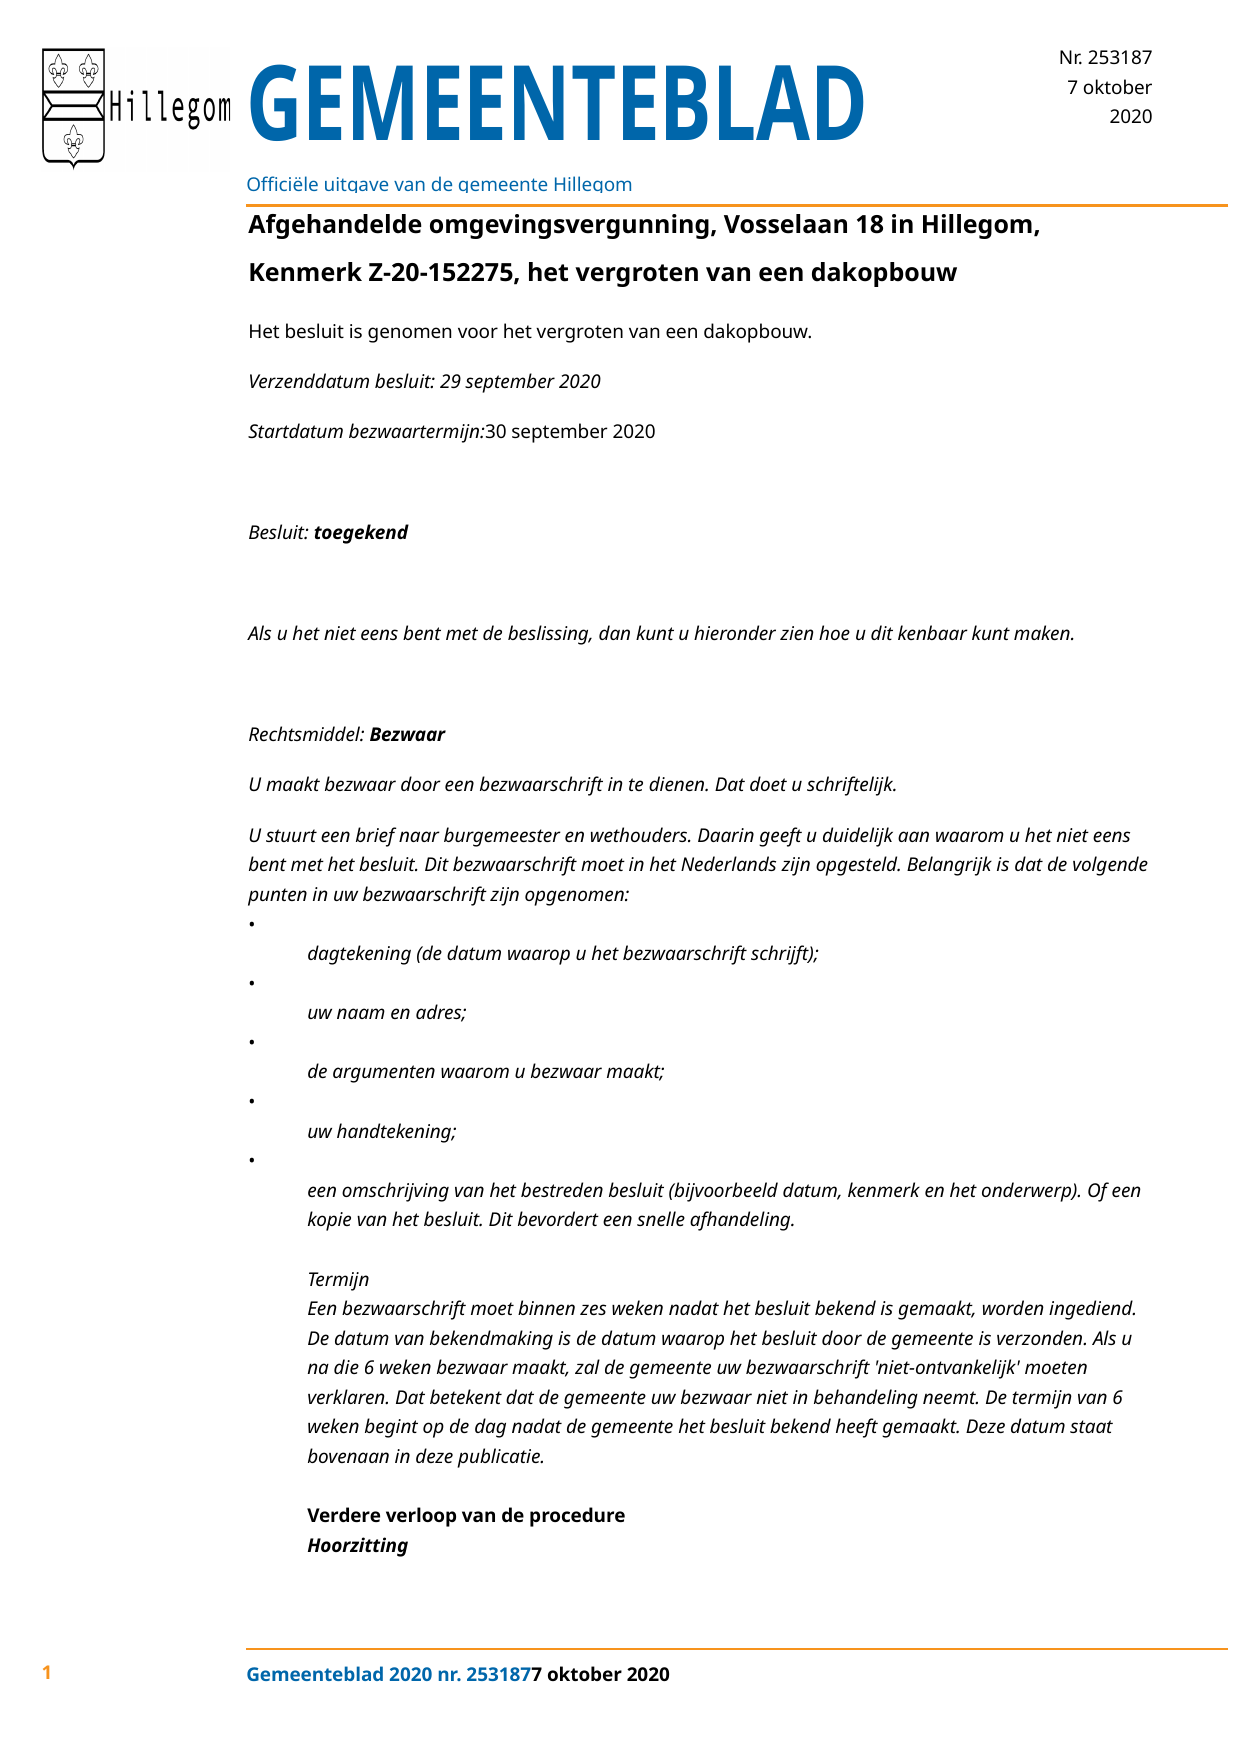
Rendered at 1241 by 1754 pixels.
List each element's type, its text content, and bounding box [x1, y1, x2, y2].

text Besluit: toegekend [248, 519, 1152, 545]
list dagtekening (de datum waarop u het bezwaarschrift schrijft); [248, 940, 1152, 966]
text Rechtsmiddel: Bezwaar [248, 721, 1152, 747]
text Als u het niet eens bent met de beslissing, dan kunt u hieronder zien hoe u dit kenbaar kunt maken. [248, 620, 1152, 646]
text Afgehandelde omgevingsvergunning, Vosselaan 18 in Hillegom, Kenmerk Z-20-152275, het vergroten van een dakopbouw [248, 207, 1152, 288]
list uw naam en adres; [248, 999, 1152, 1025]
list de argumenten waarom u bezwaar maakt; [248, 1059, 1152, 1084]
text U stuurt een brief naar burgemeester en wethouders. Daarin geeft u duidelijk aan waarom u het niet eens bent met het besluit. Dit bezwaarschrift moet in het Nederlands zijn opgesteld. Belangrijk is dat de volgende punten in uw bezwaarschrift zijn opgenomen: [248, 822, 1152, 907]
list Termijn [248, 1266, 1152, 1292]
picture [41, 47, 231, 172]
list een omschrijving van het bestreden besluit (bijvoorbeeld datum, kenmerk en het onderwerp). Of een kopie van het besluit. Dit bevordert een snelle afhandeling. [248, 1177, 1152, 1232]
text U maakt bezwaar door een bezwaarschrift in te dienen. Dat doet u schriftelijk. [248, 772, 1152, 797]
list Een bezwaarschrift moet binnen zes weken nadat het besluit bekend is gemaakt, worden ingediend. De datum van bekendmaking is de datum waarop het besluit door de gemeente is verzonden. Als u na die 6 weken bezwaar maakt, zal de gemeente uw bezwaarschrift 'niet-ontvankelijk' moeten verklaren. Dat betekent dat de gemeente uw bezwaar niet in behandeling neemt. De termijn van 6 weken begint op de dag nadat de gemeente het besluit bekend heeft gemaakt. Deze datum staat bovenaan in deze publicatie. [248, 1295, 1152, 1469]
text Verzenddatum besluit: 29 september 2020 [248, 368, 1152, 394]
list Verdere verloop van de procedure [248, 1502, 1152, 1528]
text Startdatum bezwaartermijn:30 september 2020 [248, 419, 1152, 444]
list Hoorzitting [248, 1532, 1152, 1558]
text Het besluit is genomen voor het vergroten van een dakopbouw. [248, 318, 1152, 344]
list uw handtekening; [248, 1118, 1152, 1144]
